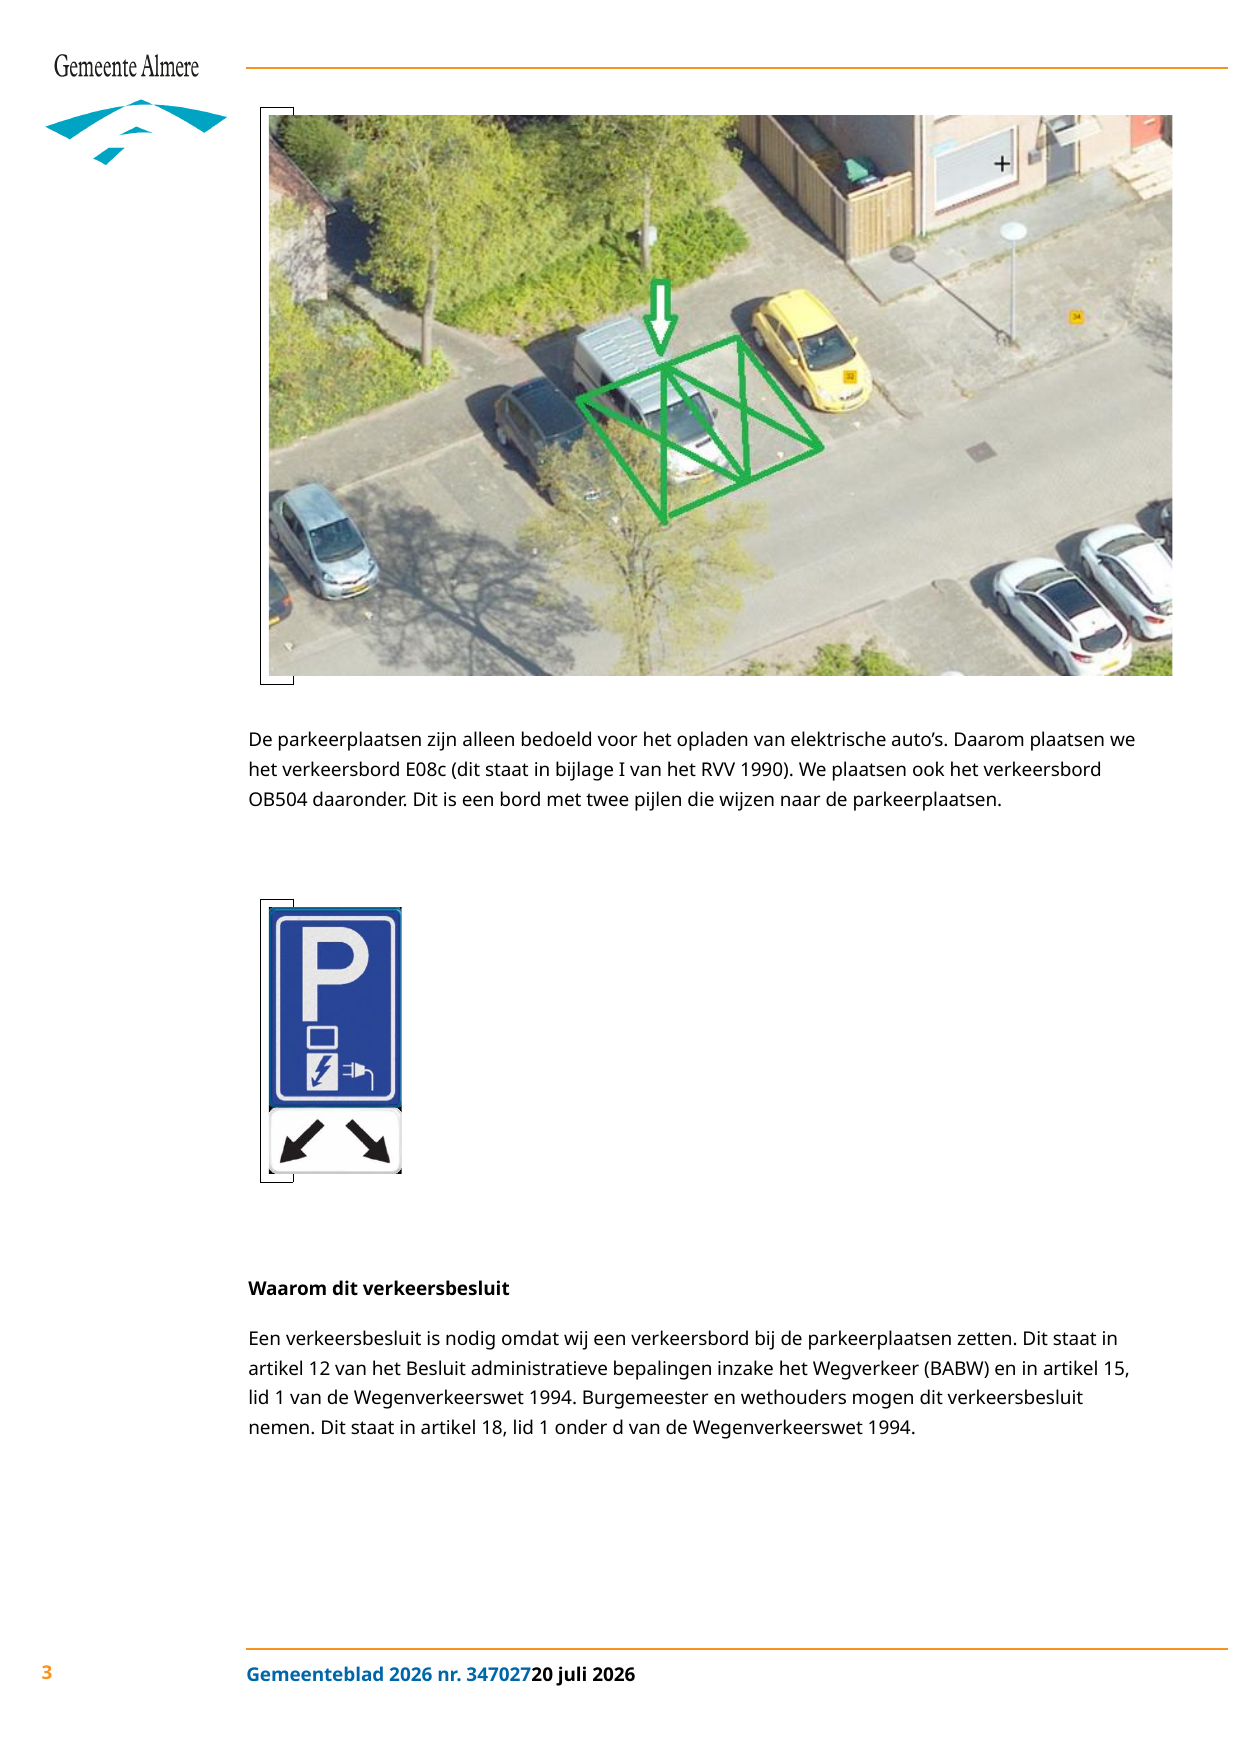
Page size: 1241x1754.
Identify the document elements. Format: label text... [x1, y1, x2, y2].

text De parkeerplaatsen zijn alleen bedoeld voor het opladen van elektrische auto’s. Daarom plaatsen we het verkeersbord E08c (dit staat in bijlage I van het RVV 1990). We plaatsen ook het verkeersbord OB504 daaronder. Dit is een bord met twee pijlen die wijzen naar de parkeerplaatsen. [248, 727, 1152, 812]
text Een verkeersbesluit is nodig omdat wij een verkeersbord bij de parkeerplaatsen zetten. Dit staat in artikel 12 van het Besluit administratieve bepalingen inzake het Wegverkeer (BABW) en in artikel 15, lid 1 van de Wegenverkeerswet 1994. Burgemeester en wethouders mogen dit verkeersbesluit nemen. Dit staat in artikel 18, lid 1 onder d van de Wegenverkeerswet 1994. [248, 1325, 1152, 1440]
picture [268, 907, 402, 1174]
text Waarom dit verkeersbesluit [248, 1275, 1152, 1301]
picture [41, 47, 231, 172]
picture [268, 115, 1173, 676]
